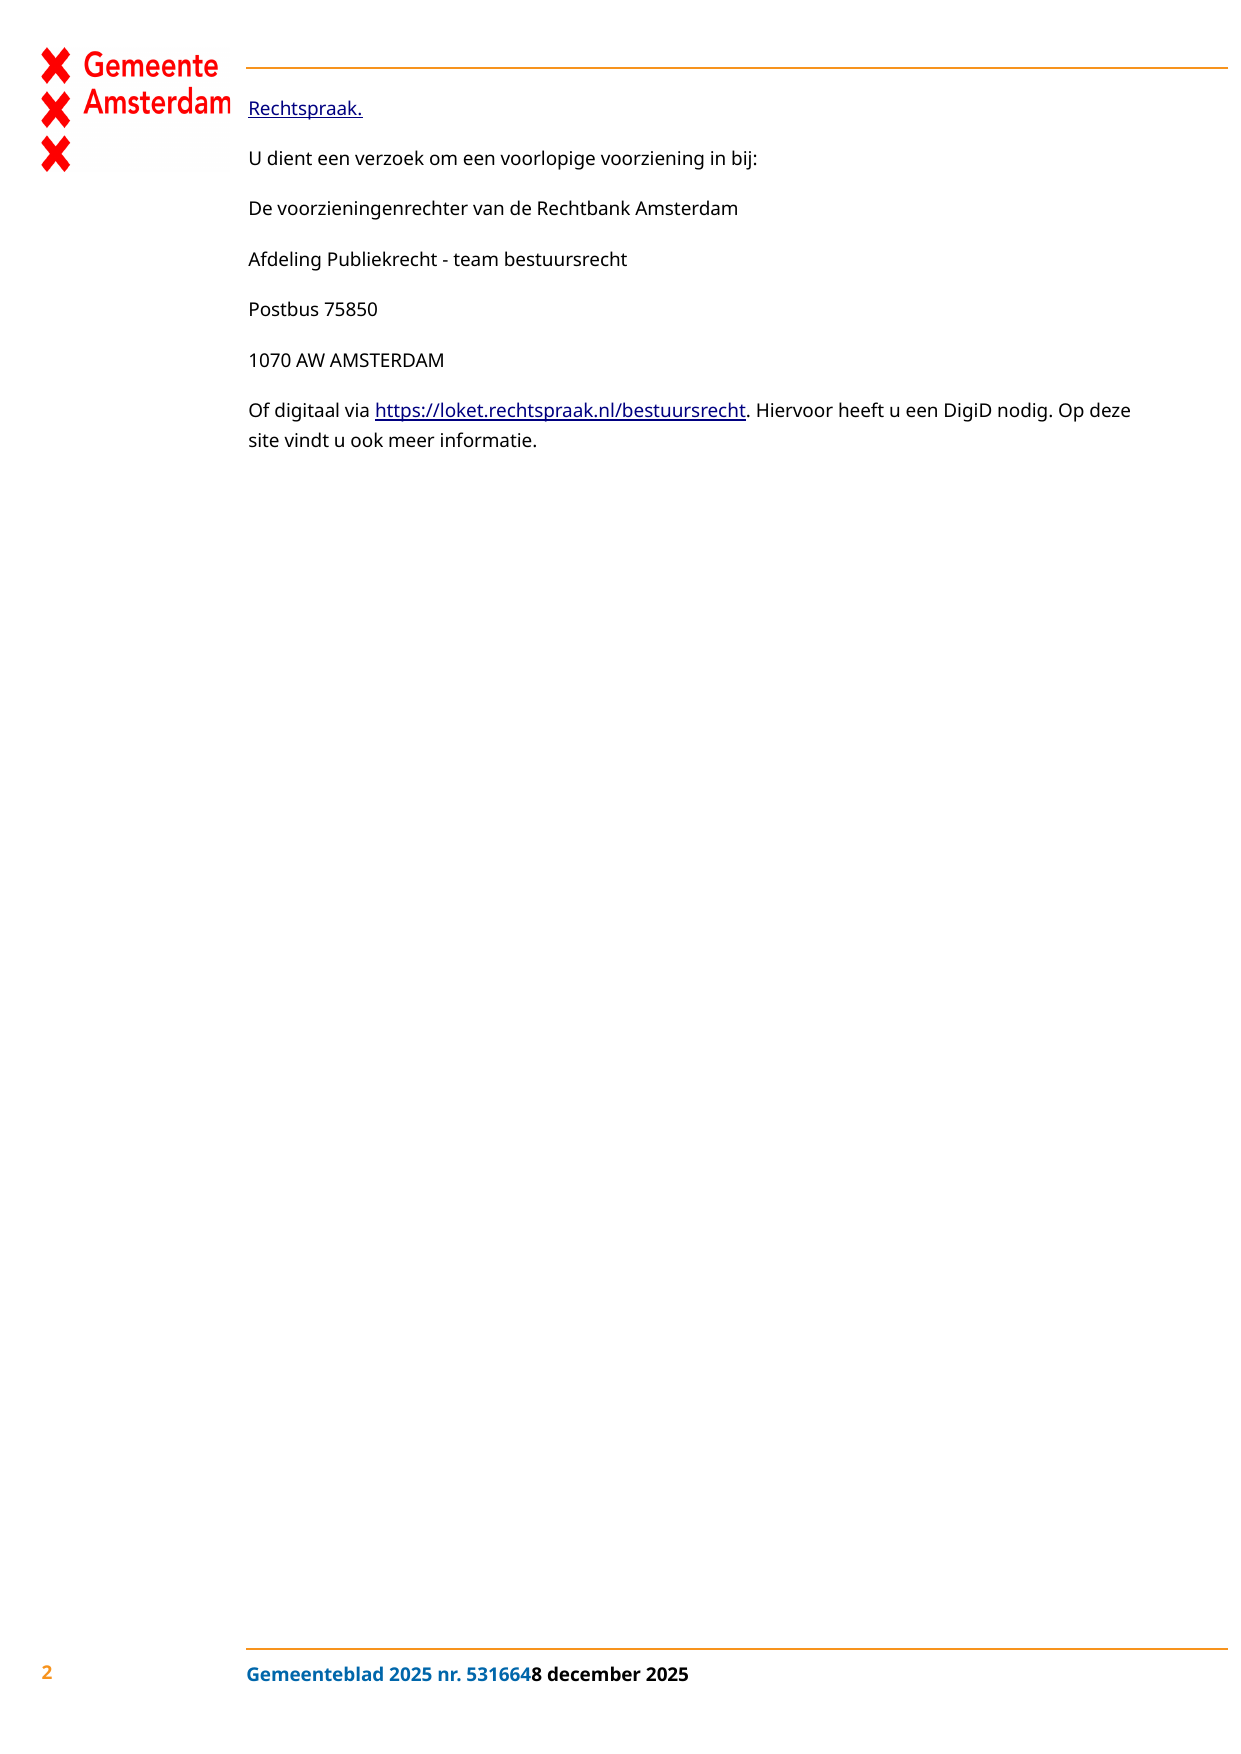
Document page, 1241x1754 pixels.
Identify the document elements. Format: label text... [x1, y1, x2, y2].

text U dient een verzoek om een voorlopige voorziening in bij: [248, 145, 1152, 171]
picture [41, 47, 231, 172]
text De voorzieningenrechter van de Rechtbank Amsterdam [248, 196, 1152, 221]
text 1070 AW AMSTERDAM [248, 347, 1152, 373]
text Of digitaal via https://loket.rechtspraak.nl/bestuursrecht. Hiervoor heeft u een DigiD nodig. Op deze site vindt u ook meer informatie. [248, 397, 1152, 453]
text Afdeling Publiekrecht - team bestuursrecht [248, 246, 1152, 272]
text Postbus 75850 [248, 296, 1152, 322]
text Rechtspraak. [248, 95, 1152, 121]
